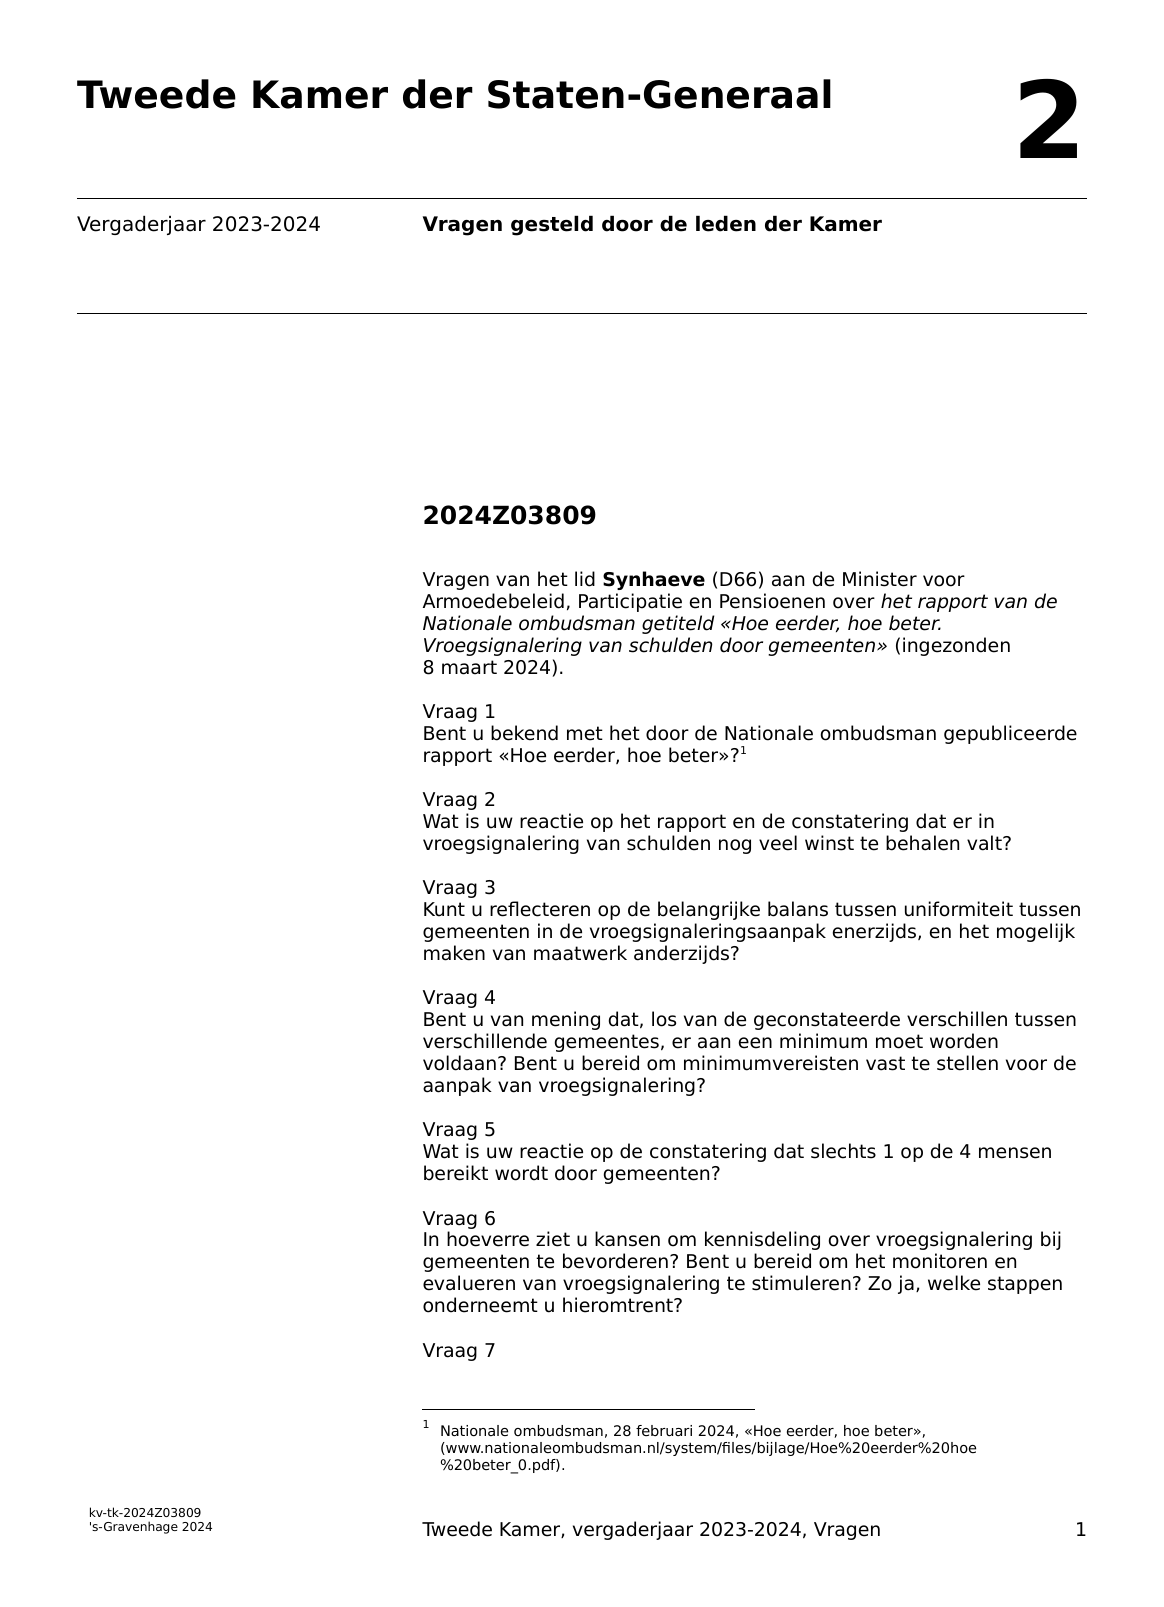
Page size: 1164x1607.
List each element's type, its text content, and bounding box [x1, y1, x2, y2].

text kv-tk-2024Z03809 [88, 1506, 323, 1520]
text Vraag 5 [422, 1119, 1087, 1141]
text Bent u van mening dat, los van de geconstateerde verschillen tussen verschillende gemeentes, er aan een minimum moet worden voldaan? Bent u bereid om minimumvereisten vast te stellen voor de aanpak van vroegsignalering? [422, 1009, 1087, 1097]
text Bent u bekend met het door de Nationale ombudsman gepubliceerde rapport «Hoe eerder, hoe beter»? [422, 723, 1087, 767]
text Vraag 4 [422, 987, 1087, 1009]
table_header Tweede Kamer der Staten-Generaal [77, 59, 886, 198]
text Vragen van het lid Synhaeve (D66) aan de Minister voor Armoedebeleid, Participatie en Pensioenen over het rapport van de Nationale ombudsman getiteld «Hoe eerder, hoe beter. Vroegsignalering van schulden door gemeenten» (ingezonden 8 maart 2024). [422, 569, 1087, 679]
text Wat is uw reactie op het rapport en de constatering dat er in vroegsignalering van schulden nog veel winst te behalen valt? [422, 811, 1087, 855]
text Vraag 7 [422, 1339, 1087, 1361]
table_header 2 [886, 59, 1087, 198]
text Kunt u reflecteren op de belangrijke balans tussen uniformiteit tussen gemeenten in de vroegsignaleringsaanpak enerzijds, en het mogelijk maken van maatwerk anderzijds? [422, 899, 1087, 965]
text 's-Gravenhage 2024 [88, 1520, 323, 1534]
text Vraag 2 [422, 789, 1087, 811]
text Vraag 3 [422, 877, 1087, 899]
text Wat is uw reactie op de constatering dat slechts 1 op de 4 mensen bereikt wordt door gemeenten? [422, 1141, 1087, 1185]
text In hoeverre ziet u kansen om kennisdeling over vroegsignalering bij gemeenten te bevorderen? Bent u bereid om het monitoren en evalueren van vroegsignalering te stimuleren? Zo ja, welke stappen onderneemt u hieromtrent? [422, 1229, 1087, 1317]
text Vraag 6 [422, 1207, 1087, 1229]
text 2024Z03809 [422, 501, 1087, 531]
table_cell Vergaderjaar 2023-2024 [77, 199, 422, 313]
text Nationale ombudsman, 28 februari 2024, «Hoe eerder, hoe beter», (www.nationaleombudsman.nl/system/files/bijlage/Hoe%20eerder%20hoe%20beter_0.pdf). [422, 1418, 1087, 1474]
table_cell Vragen gesteld door de leden der Kamer [422, 199, 1087, 313]
text Vraag 1 [422, 701, 1087, 723]
